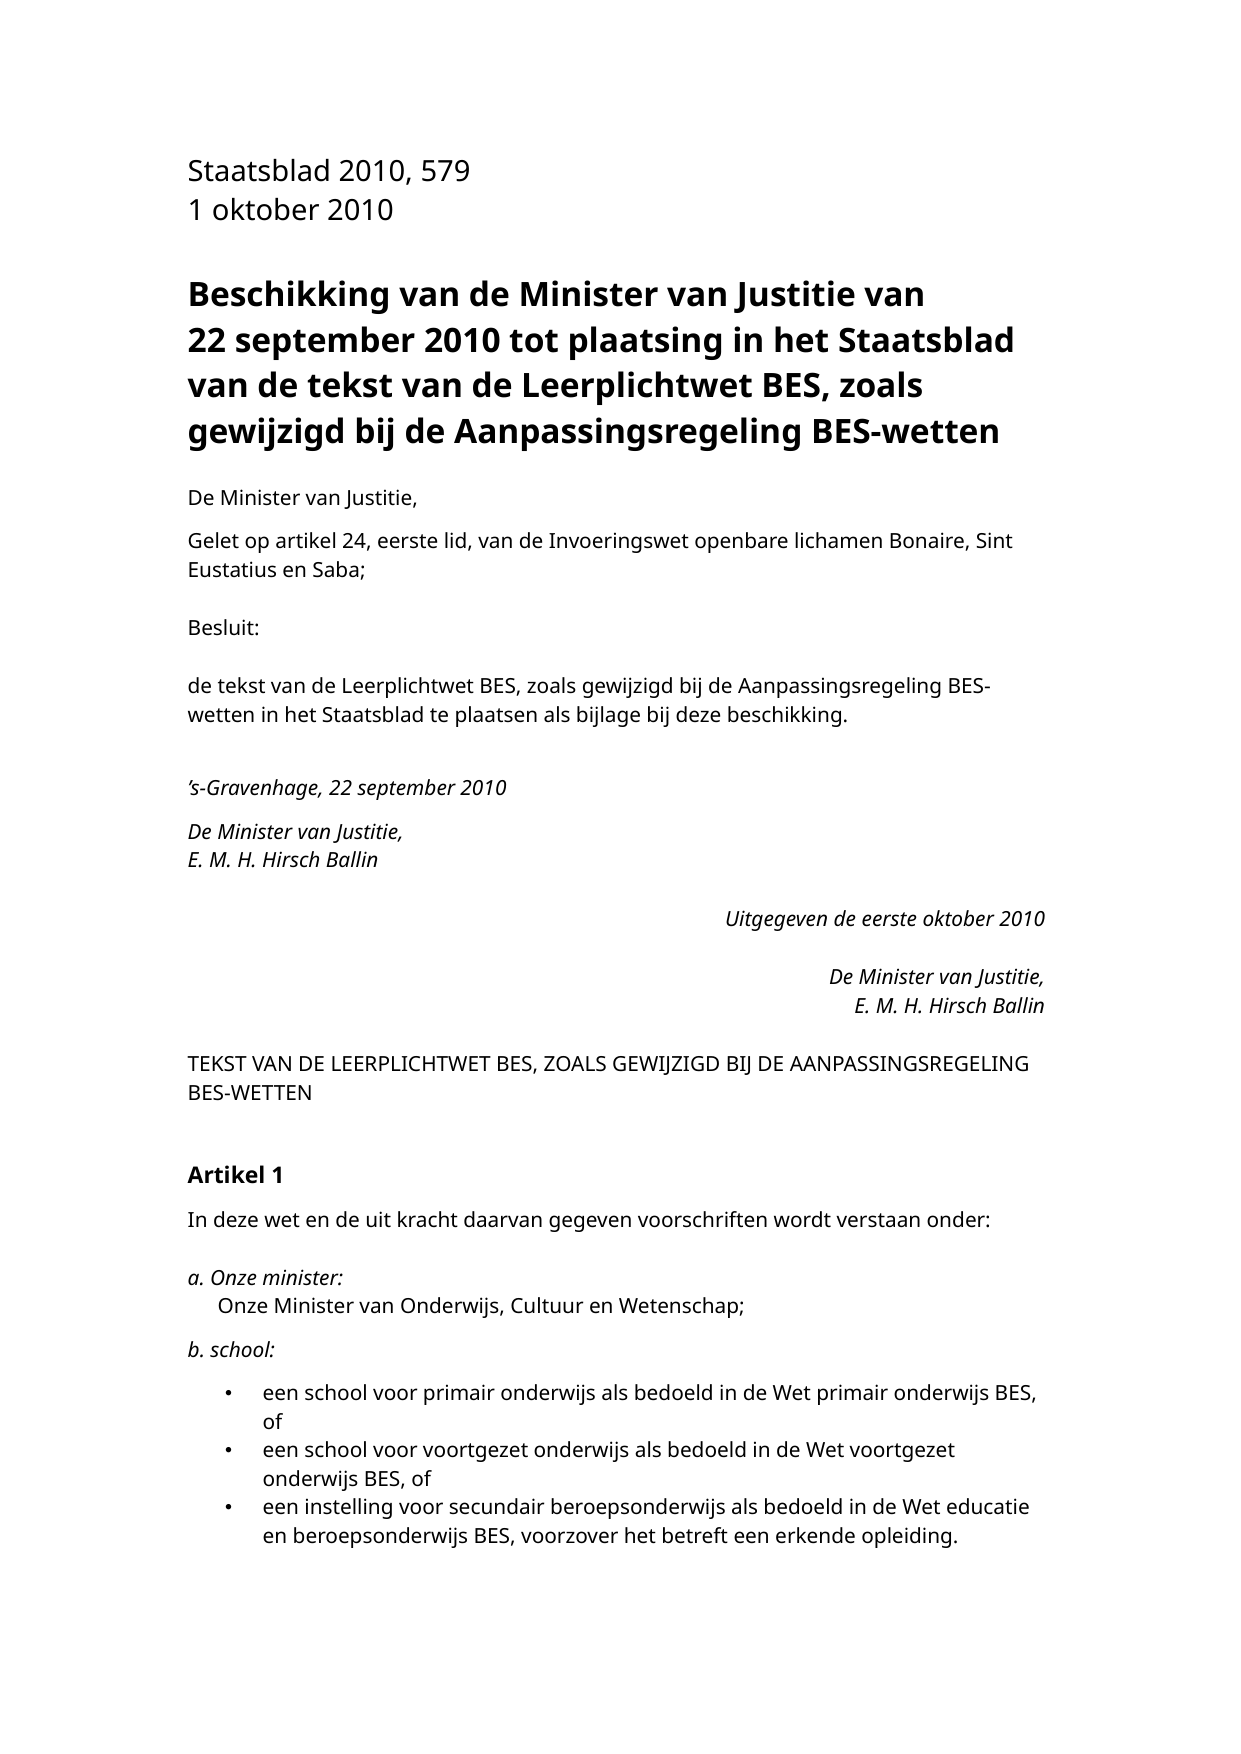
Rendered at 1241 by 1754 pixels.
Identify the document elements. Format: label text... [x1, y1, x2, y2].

subtitle Artikel 1 [187, 1158, 1053, 1190]
text a. Onze minister: [187, 1263, 1053, 1292]
text Gelet op artikel 24, eerste lid, van de Invoeringswet openbare lichamen Bonaire, Sint Eustatius en Saba; [187, 526, 1053, 583]
text De Minister van Justitie, [187, 483, 1053, 511]
text De Minister van Justitie, [187, 962, 1053, 991]
text De Minister van Justitie, [187, 817, 1053, 845]
text ’s-Gravenhage, 22 september 2010 [187, 773, 1053, 802]
text Staatsblad 2010, 579 [187, 150, 1053, 190]
text 1 oktober 2010 [187, 190, 1053, 229]
list een instelling voor secundair beroepsonderwijs als bedoeld in de Wet educatie en beroepsonderwijs BES, voorzover het betreft een erkende opleiding. [225, 1492, 1053, 1549]
text Besluit: [187, 613, 1053, 642]
text E. M. H. Hirsch Ballin [187, 991, 1053, 1019]
subtitle Beschikking van de Minister van Justitie van 22 september 2010 tot plaatsing in het Staatsblad van de tekst van de Leerplichtwet BES, zoals gewijzigd bij de Aanpassingsregeling BES-wetten [187, 271, 1053, 453]
text E. M. H. Hirsch Ballin [187, 845, 1053, 874]
text b. school: [187, 1335, 1053, 1363]
text Uitgegeven de eerste oktober 2010 [187, 904, 1053, 932]
text de tekst van de Leerplichtwet BES, zoals gewijzigd bij de Aanpassingsregeling BES-wetten in het Staatsblad te plaatsen als bijlage bij deze beschikking. [187, 672, 1053, 728]
text Onze Minister van Onderwijs, Cultuur en Wetenschap; [217, 1292, 1053, 1320]
subtitle TEKST VAN DE LEERPLICHTWET BES, ZOALS GEWIJZIGD BIJ DE AANPASSINGSREGELING BES-WETTEN [187, 1049, 1053, 1106]
text In deze wet en de uit kracht daarvan gegeven voorschriften wordt verstaan onder: [187, 1205, 1053, 1233]
list een school voor voortgezet onderwijs als bedoeld in de Wet voortgezet onderwijs BES, of [225, 1435, 1053, 1492]
list een school voor primair onderwijs als bedoeld in de Wet primair onderwijs BES, of [225, 1378, 1053, 1435]
